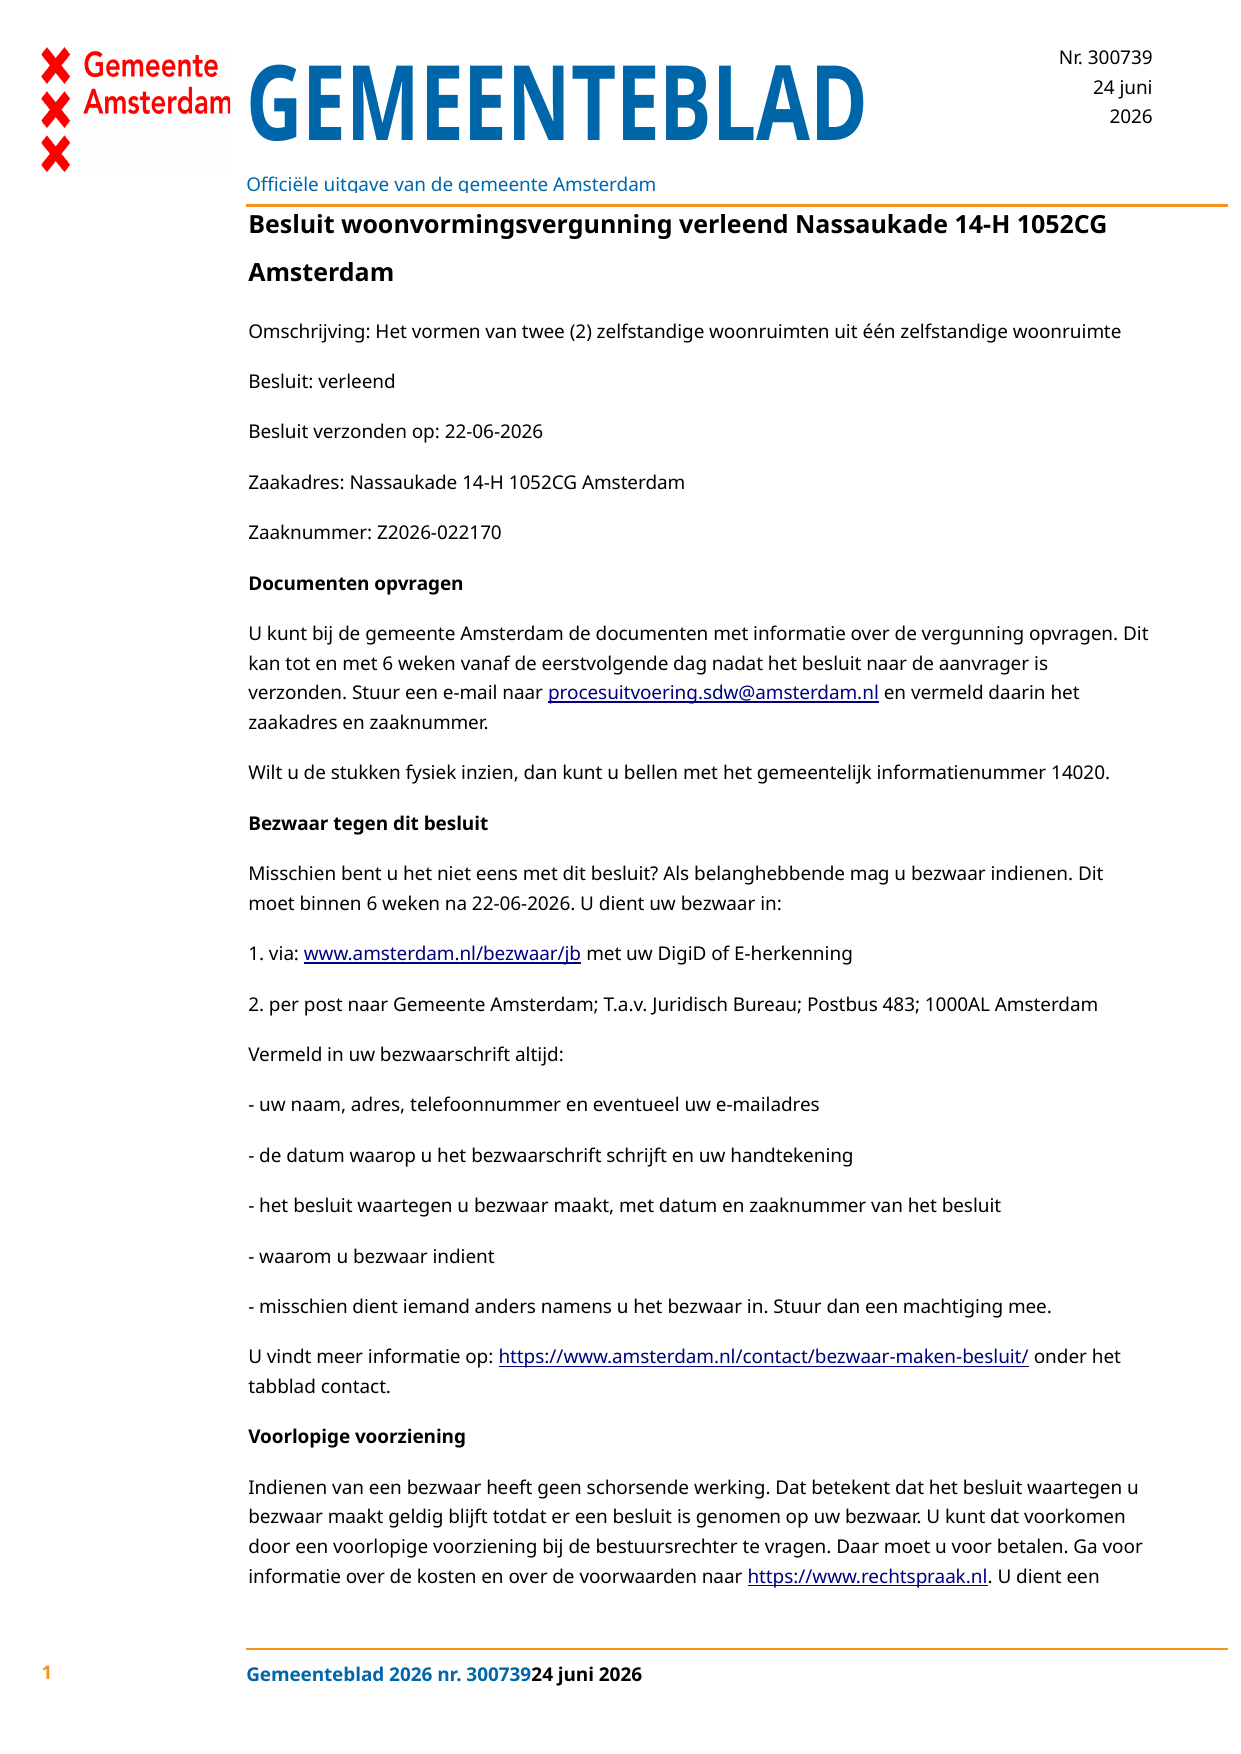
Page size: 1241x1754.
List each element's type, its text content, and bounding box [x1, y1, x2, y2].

text Voorlopige voorziening [248, 1424, 1152, 1449]
text U vindt meer informatie op: https://www.amsterdam.nl/contact/bezwaar-maken-besluit/ onder het tabblad contact. [248, 1344, 1152, 1399]
text Wilt u de stukken fysiek inzien, dan kunt u bellen met het gemeentelijk informatienummer 14020. [248, 759, 1152, 785]
text Zaaknummer: Z2026-022170 [248, 519, 1152, 545]
text U kunt bij de gemeente Amsterdam de documenten met informatie over de vergunning opvragen. Dit kan tot en met 6 weken vanaf de eerstvolgende dag nadat het besluit naar de aanvrager is verzonden. Stuur een e-mail naar procesuitvoering.sdw@amsterdam.nl en vermeld daarin het zaakadres en zaaknummer. [248, 620, 1152, 735]
text Misschien bent u het niet eens met dit besluit? Als belanghebbende mag u bezwaar indienen. Dit moet binnen 6 weken na 22-06-2026. U dient uw bezwaar in: [248, 860, 1152, 916]
text - waarom u bezwaar indient [248, 1243, 1152, 1269]
text 1. via: www.amsterdam.nl/bezwaar/jb met uw DigiD of E-herkenning [248, 940, 1152, 966]
text - uw naam, adres, telefoonnummer en eventueel uw e-mailadres [248, 1092, 1152, 1117]
text Vermeld in uw bezwaarschrift altijd: [248, 1041, 1152, 1067]
text Besluit verzonden op: 22-06-2026 [248, 419, 1152, 444]
text Besluit: verleend [248, 368, 1152, 394]
text Zaakadres: Nassaukade 14-H 1052CG Amsterdam [248, 469, 1152, 495]
text 2. per post naar Gemeente Amsterdam; T.a.v. Juridisch Bureau; Postbus 483; 1000AL Amsterdam [248, 991, 1152, 1017]
text - het besluit waartegen u bezwaar maakt, met datum en zaaknummer van het besluit [248, 1192, 1152, 1218]
text - misschien dient iemand anders namens u het bezwaar in. Stuur dan een machtiging mee. [248, 1293, 1152, 1319]
text Documenten opvragen [248, 570, 1152, 596]
text Indienen van een bezwaar heeft geen schorsende werking. Dat betekent dat het besluit waartegen u bezwaar maakt geldig blijft totdat er een besluit is genomen op uw bezwaar. U kunt dat voorkomen door een voorlopige voorziening bij de bestuursrechter te vragen. Daar moet u voor betalen. Ga voor informatie over de kosten en over de voorwaarden naar https://www.rechtspraak.nl. U dient een [248, 1474, 1152, 1589]
text - de datum waarop u het bezwaarschrift schrijft en uw handtekening [248, 1142, 1152, 1168]
picture [41, 47, 231, 172]
text Bezwaar tegen dit besluit [248, 810, 1152, 836]
text Omschrijving: Het vormen van twee (2) zelfstandige woonruimten uit één zelfstandige woonruimte [248, 318, 1152, 344]
text Besluit woonvormingsvergunning verleend Nassaukade 14-H 1052CG Amsterdam [248, 207, 1152, 288]
